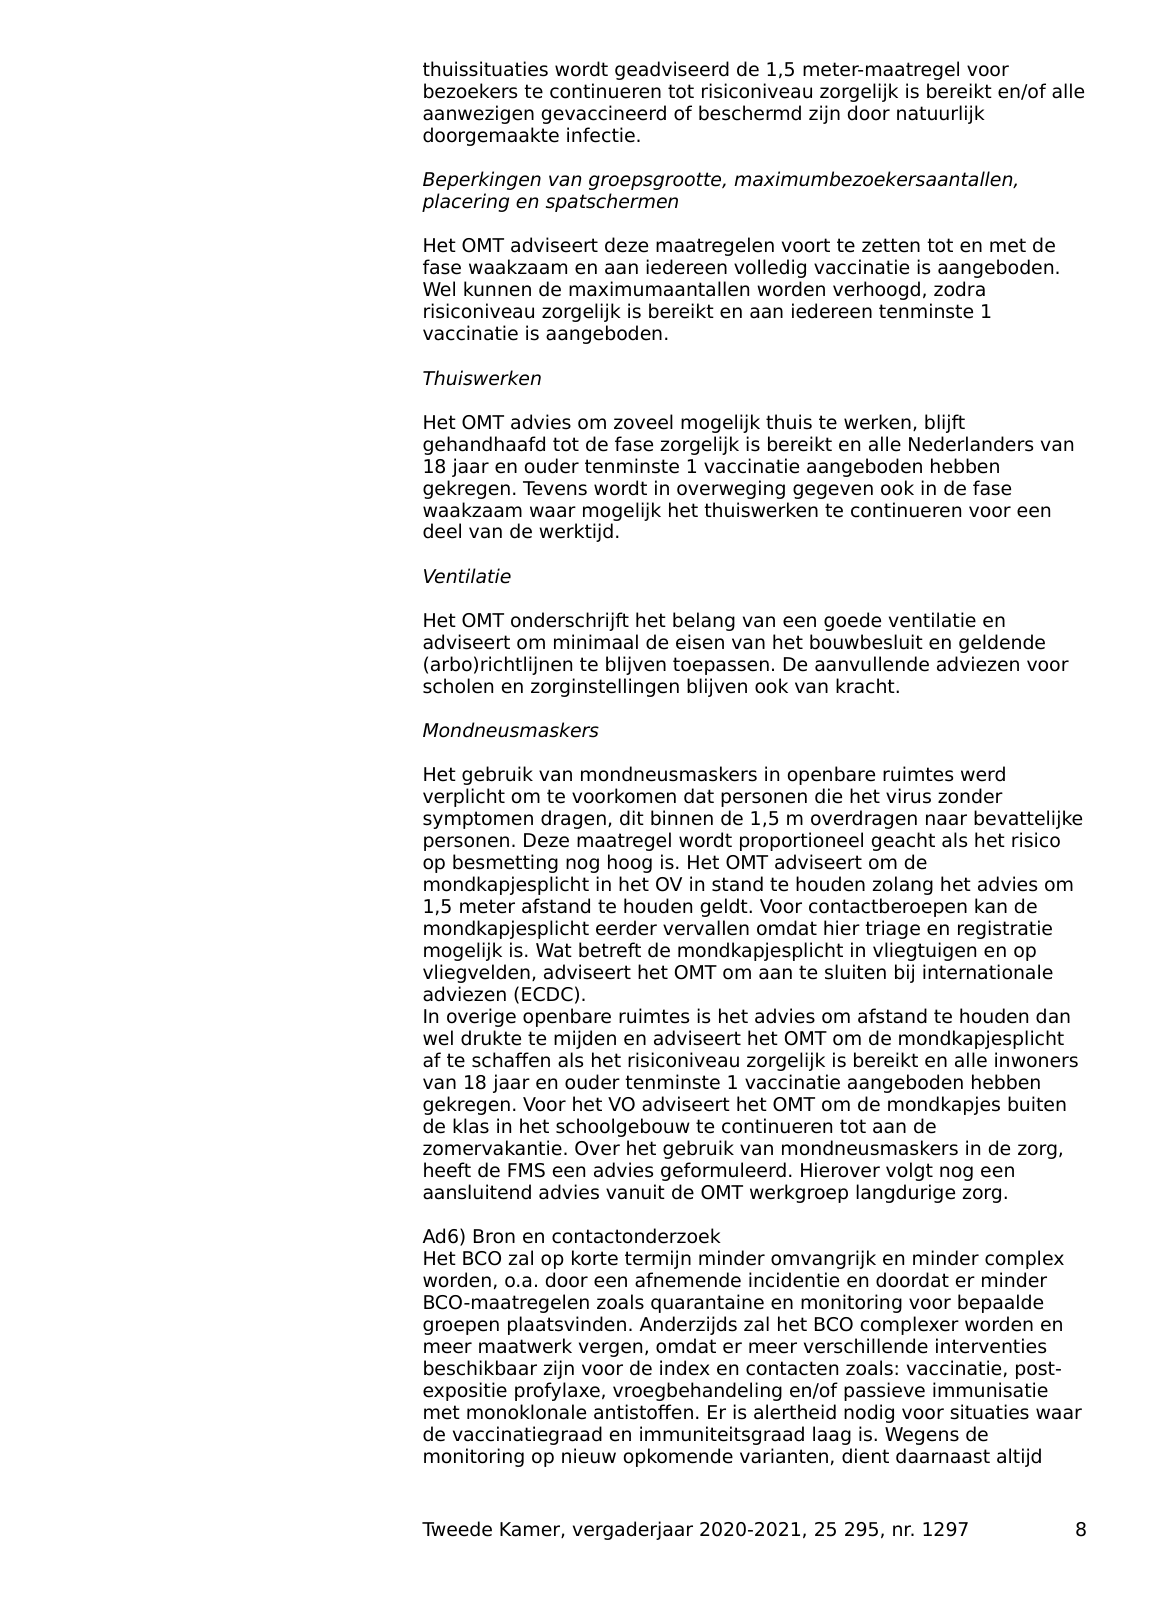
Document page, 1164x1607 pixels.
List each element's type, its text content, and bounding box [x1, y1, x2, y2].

text Het OMT advies om zoveel mogelijk thuis te werken, blijft gehandhaafd tot de fase zorgelijk is bereikt en alle Nederlanders van 18 jaar en ouder tenminste 1 vaccinatie aangeboden hebben gekregen. Tevens wordt in overweging gegeven ook in de fase waakzaam waar mogelijk het thuiswerken te continueren voor een deel van de werktijd. [422, 412, 1087, 543]
text thuissituaties wordt geadviseerd de 1,5 meter-maatregel voor bezoekers te continueren tot risiconiveau zorgelijk is bereikt en/of alle aanwezigen gevaccineerd of beschermd zijn door natuurlijk doorgemaakte infectie. [422, 59, 1087, 147]
subtitle Ventilatie [422, 566, 1087, 588]
text Het gebruik van mondneusmaskers in openbare ruimtes werd verplicht om te voorkomen dat personen die het virus zonder symptomen dragen, dit binnen de 1,5 m overdragen naar bevattelijke personen. Deze maatregel wordt proportioneel geacht als het risico op besmetting nog hoog is. Het OMT adviseert om de mondkapjesplicht in het OV in stand te houden zolang het advies om 1,5 meter afstand te houden geldt. Voor contactberoepen kan de mondkapjesplicht eerder vervallen omdat hier triage en registratie mogelijk is. Wat betreft de mondkapjesplicht in vliegtuigen en op vliegvelden, adviseert het OMT om aan te sluiten bij internationale adviezen (ECDC). [422, 764, 1087, 1006]
subtitle Beperkingen van groepsgrootte, maximumbezoekersaantallen, placering en spatschermen [422, 169, 1087, 213]
text Het OMT onderschrijft het belang van een goede ventilatie en adviseert om minimaal de eisen van het bouwbesluit en geldende (arbo)richtlijnen te blijven toepassen. De aanvullende adviezen voor scholen en zorginstellingen blijven ook van kracht. [422, 610, 1087, 698]
subtitle Mondneusmaskers [422, 720, 1087, 742]
text Het BCO zal op korte termijn minder omvangrijk en minder complex worden, o.a. door een afnemende incidentie en doordat er minder BCO-maatregelen zoals quarantaine en monitoring voor bepaalde groepen plaatsvinden. Anderzijds zal het BCO complexer worden en meer maatwerk vergen, omdat er meer verschillende interventies beschikbaar zijn voor de index en contacten zoals: vaccinatie, post-expositie profylaxe, vroegbehandeling en/of passieve immunisatie met monoklonale antistoffen. Er is alertheid nodig voor situaties waar de vaccinatiegraad en immuniteitsgraad laag is. Wegens de monitoring op nieuw opkomende varianten, dient daarnaast altijd [422, 1248, 1087, 1468]
text In overige openbare ruimtes is het advies om afstand te houden dan wel drukte te mijden en adviseert het OMT om de mondkapjesplicht af te schaffen als het risiconiveau zorgelijk is bereikt en alle inwoners van 18 jaar en ouder tenminste 1 vaccinatie aangeboden hebben gekregen. Voor het VO adviseert het OMT om de mondkapjes buiten de klas in het schoolgebouw te continueren tot aan de zomervakantie. Over het gebruik van mondneusmaskers in de zorg, heeft de FMS een advies geformuleerd. Hierover volgt nog een aansluitend advies vanuit de OMT werkgroep langdurige zorg. [422, 1006, 1087, 1204]
text Ad6) Bron en contactonderzoek [422, 1226, 1087, 1248]
text Het OMT adviseert deze maatregelen voort te zetten tot en met de fase waakzaam en aan iedereen volledig vaccinatie is aangeboden. Wel kunnen de maximumaantallen worden verhoogd, zodra risiconiveau zorgelijk is bereikt en aan iedereen tenminste 1 vaccinatie is aangeboden. [422, 235, 1087, 345]
subtitle Thuiswerken [422, 367, 1087, 389]
